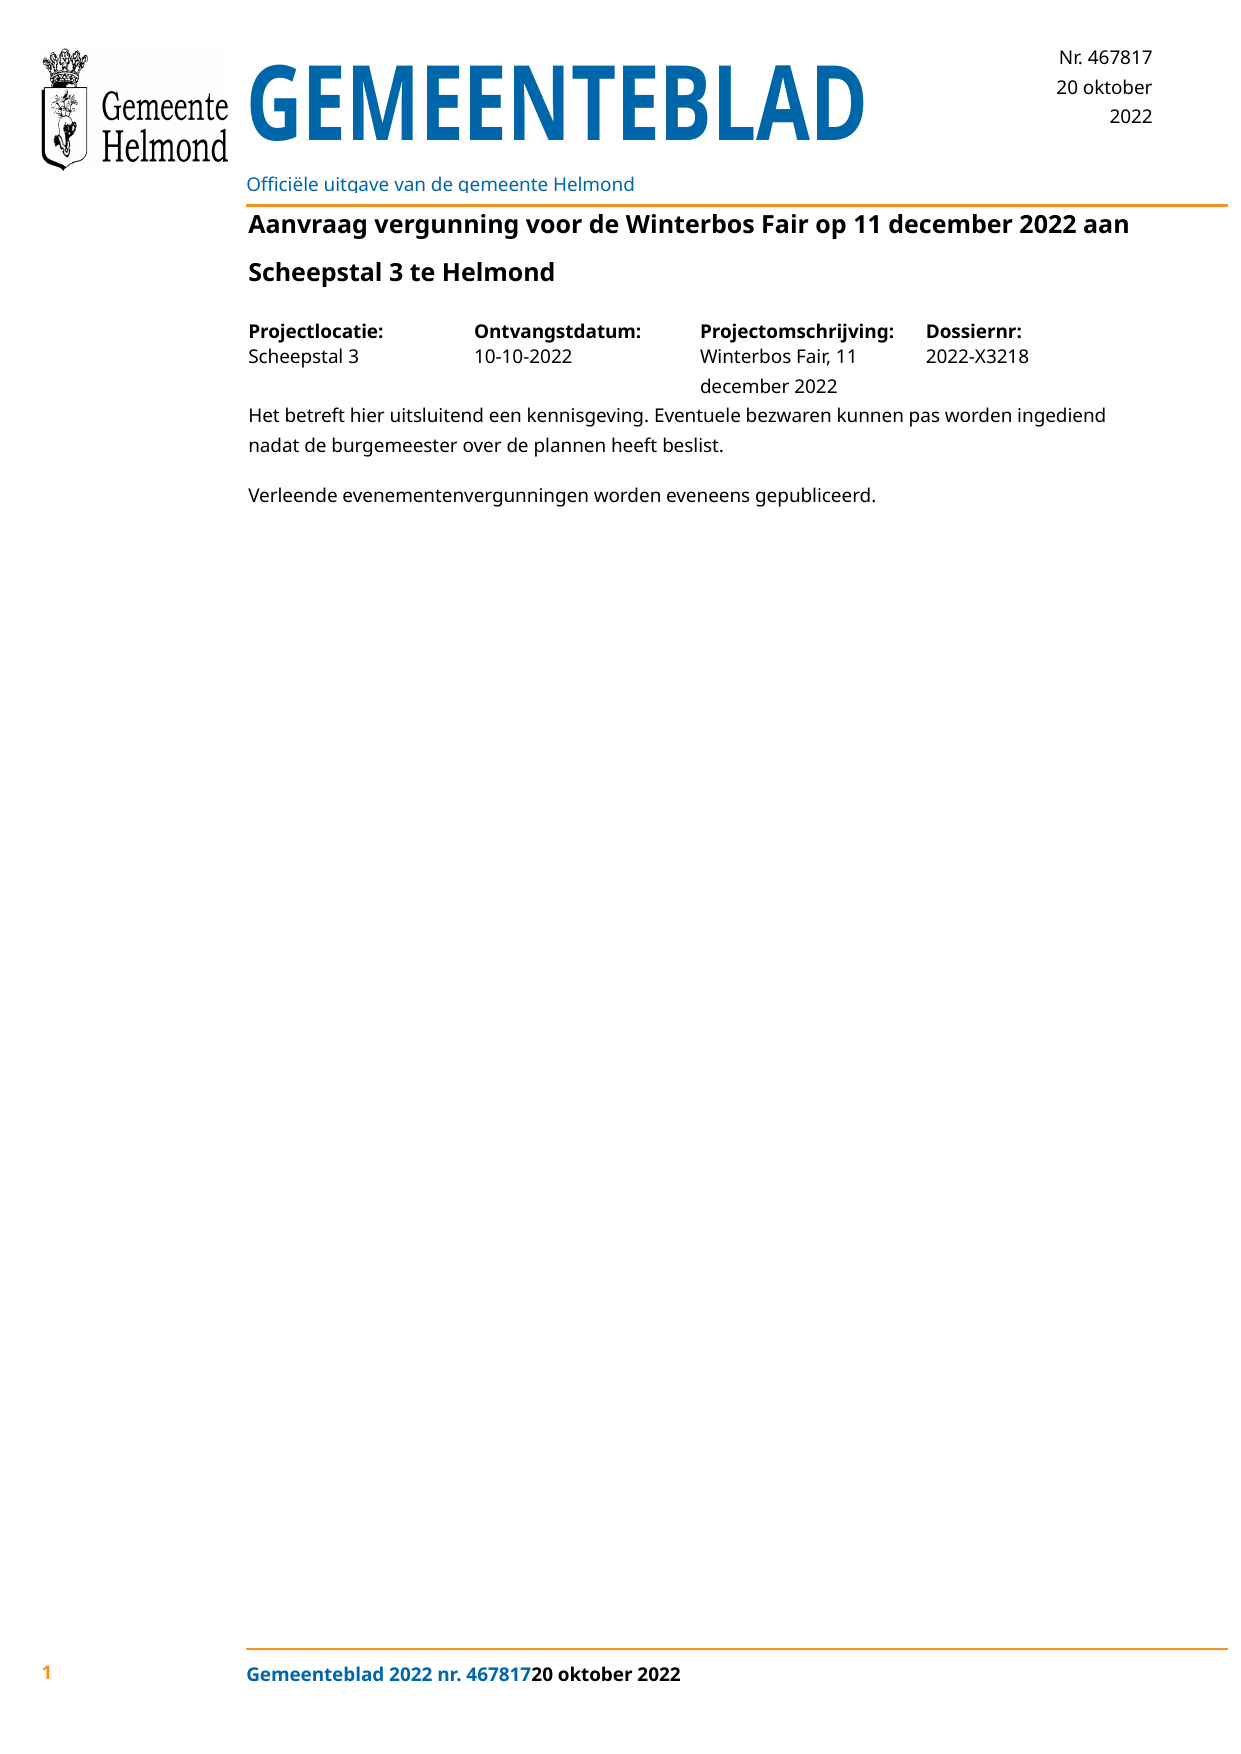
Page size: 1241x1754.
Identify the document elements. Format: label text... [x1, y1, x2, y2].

text Het betreft hier uitsluitend een kennisgeving. Eventuele bezwaren kunnen pas worden ingediend nadat de burgemeester over de plannen heeft beslist. [248, 402, 1152, 458]
text Aanvraag vergunning voor de Winterbos Fair op 11 december 2022 aan Scheepstal 3 te Helmond [248, 207, 1152, 288]
table_header Dossiernr: [926, 318, 1152, 344]
table_cell Winterbos Fair, 11 december 2022 [700, 344, 926, 399]
table_cell 10-10-2022 [474, 344, 700, 399]
picture [41, 47, 231, 172]
table_cell 2022-X3218 [926, 344, 1152, 399]
table_header Projectlocatie: [248, 318, 474, 344]
table_cell Scheepstal 3 [248, 344, 474, 399]
table_header Ontvangstdatum: [474, 318, 700, 344]
text Verleende evenementenvergunningen worden eveneens gepubliceerd. [248, 482, 1152, 508]
table_header Projectomschrijving: [700, 318, 926, 344]
